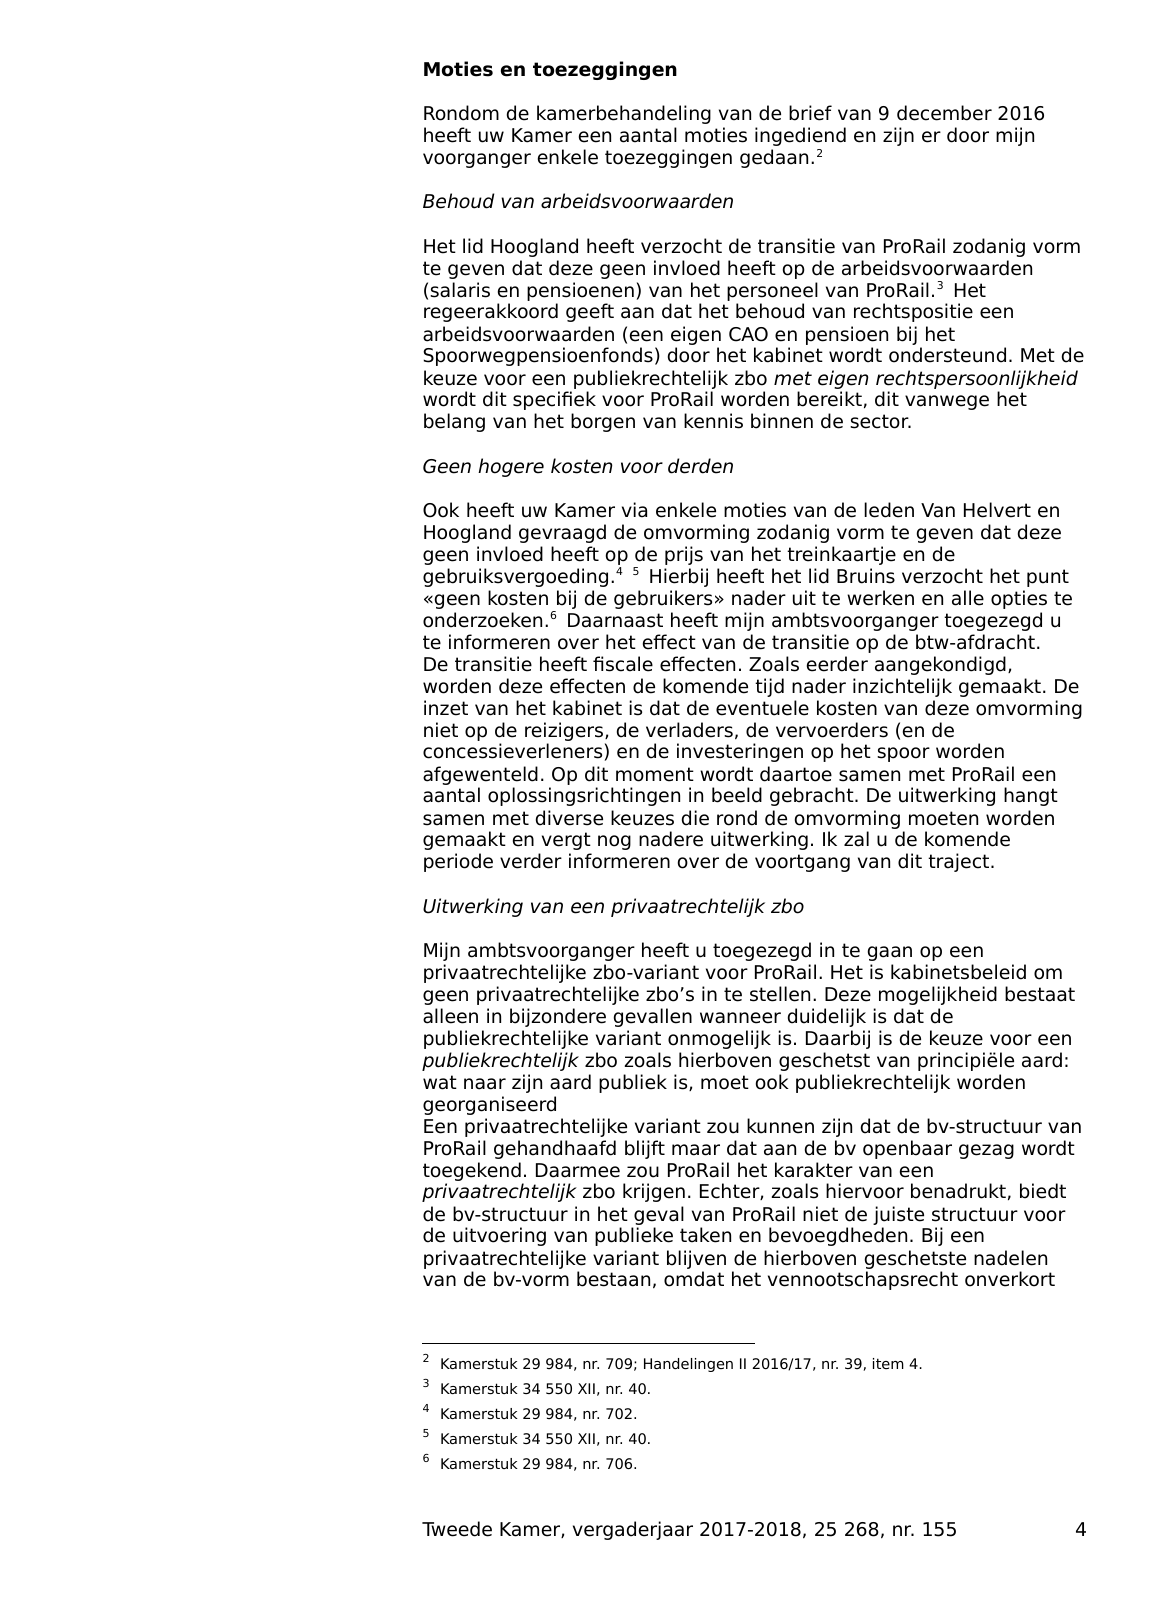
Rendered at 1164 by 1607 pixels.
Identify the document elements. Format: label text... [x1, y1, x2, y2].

text Kamerstuk 34 550 XII, nr. 40. [422, 1377, 1087, 1399]
text Een privaatrechtelijke variant zou kunnen zijn dat de bv-structuur van ProRail gehandhaafd blijft maar dat aan de bv openbaar gezag wordt toegekend. Daarmee zou ProRail het karakter van een privaatrechtelijk zbo krijgen. Echter, zoals hiervoor benadrukt, biedt de bv-structuur in het geval van ProRail niet de juiste structuur voor de uitvoering van publieke taken en bevoegdheden. Bij een privaatrechtelijke variant blijven de hierboven geschetste nadelen van de bv-vorm bestaan, omdat het vennootschapsrecht onverkort [422, 1116, 1087, 1291]
text Kamerstuk 29 984, nr. 706. [422, 1452, 1087, 1474]
subtitle Moties en toezeggingen [422, 59, 1087, 81]
subtitle Behoud van arbeidsvoorwaarden [422, 191, 1087, 213]
text Rondom de kamerbehandeling van de brief van 9 december 2016 heeft uw Kamer een aantal moties ingediend en zijn er door mijn voorganger enkele toezeggingen gedaan. [422, 103, 1087, 169]
text Mijn ambtsvoorganger heeft u toegezegd in te gaan op een privaatrechtelijke zbo-variant voor ProRail. Het is kabinetsbeleid om geen privaatrechtelijke zbo’s in te stellen. Deze mogelijkheid bestaat alleen in bijzondere gevallen wanneer duidelijk is dat de publiekrechtelijke variant onmogelijk is. Daarbij is de keuze voor een publiekrechtelijk zbo zoals hierboven geschetst van principiële aard: wat naar zijn aard publiek is, moet ook publiekrechtelijk worden georganiseerd [422, 940, 1087, 1116]
subtitle Uitwerking van een privaatrechtelijk zbo [422, 896, 1087, 917]
text Kamerstuk 34 550 XII, nr. 40. [422, 1427, 1087, 1449]
text Ook heeft uw Kamer via enkele moties van de leden Van Helvert en Hoogland gevraagd de omvorming zodanig vorm te geven dat deze geen invloed heeft op de prijs van het treinkaartje en de gebruiksvergoeding. Hierbij heeft het lid Bruins verzocht het punt «geen kosten bij de gebruikers» nader uit te werken en alle opties te onderzoeken. Daarnaast heeft mijn ambtsvoorganger toegezegd u te informeren over het effect van de transitie op de btw-afdracht. [422, 500, 1087, 653]
text De transitie heeft fiscale effecten. Zoals eerder aangekondigd, worden deze effecten de komende tijd nader inzichtelijk gemaakt. De inzet van het kabinet is dat de eventuele kosten van deze omvorming niet op de reizigers, de verladers, de vervoerders (en de concessieverleners) en de investeringen op het spoor worden afgewenteld. Op dit moment wordt daartoe samen met ProRail een aantal oplossingsrichtingen in beeld gebracht. De uitwerking hangt samen met diverse keuzes die rond de omvorming moeten worden gemaakt en vergt nog nadere uitwerking. Ik zal u de komende periode verder informeren over de voortgang van dit traject. [422, 653, 1087, 873]
text Kamerstuk 29 984, nr. 702. [422, 1402, 1087, 1424]
text Het lid Hoogland heeft verzocht de transitie van ProRail zodanig vorm te geven dat deze geen invloed heeft op de arbeidsvoorwaarden (salaris en pensioenen) van het personeel van ProRail. Het regeerakkoord geeft aan dat het behoud van rechtspositie een arbeidsvoorwaarden (een eigen CAO en pensioen bij het Spoorwegpensioenfonds) door het kabinet wordt ondersteund. Met de keuze voor een publiekrechtelijk zbo met eigen rechtspersoonlijkheid wordt dit specifiek voor ProRail worden bereikt, dit vanwege het belang van het borgen van kennis binnen de sector. [422, 236, 1087, 433]
subtitle Geen hogere kosten voor derden [422, 456, 1087, 477]
text Kamerstuk 29 984, nr. 709; Handelingen II 2016/17, nr. 39, item 4. [422, 1352, 1087, 1374]
